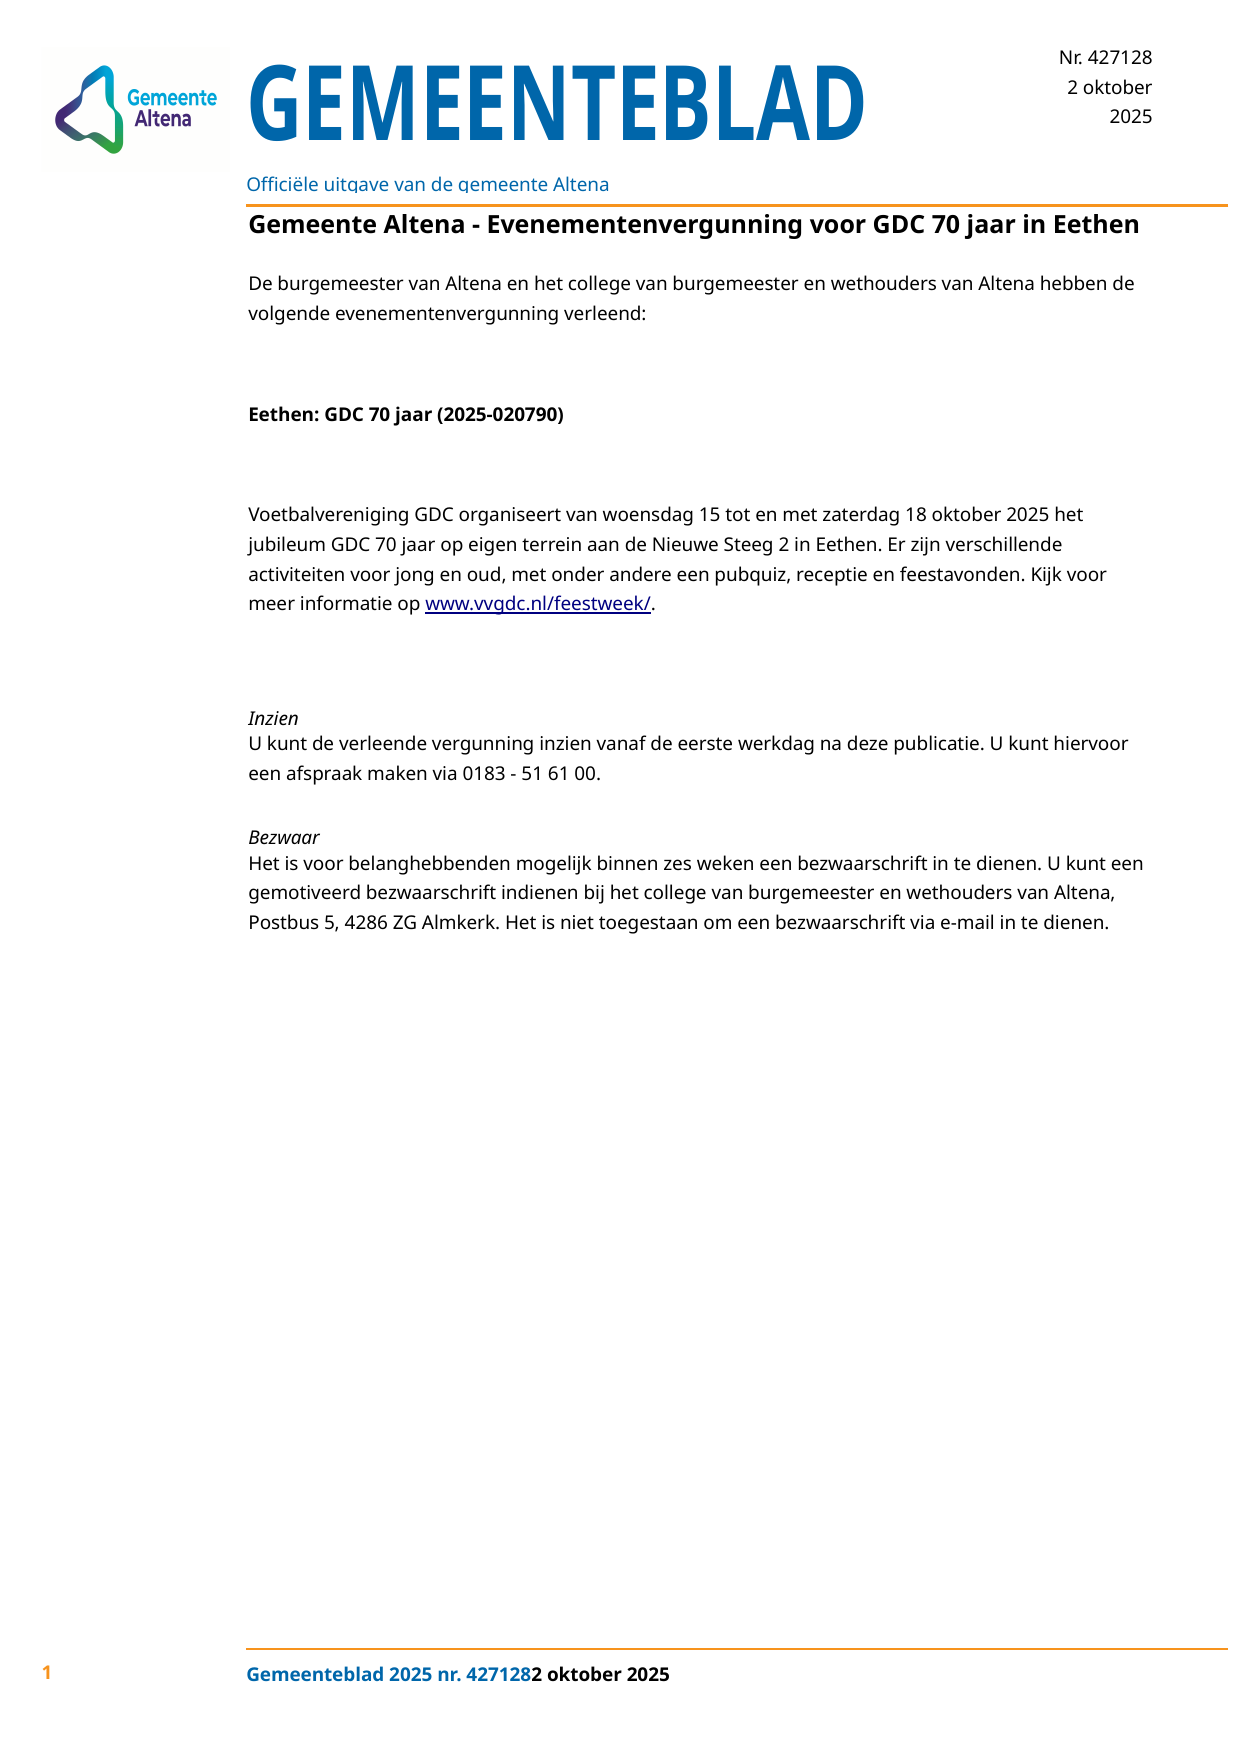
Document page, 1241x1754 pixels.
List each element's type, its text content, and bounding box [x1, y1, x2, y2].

text U kunt de verleende vergunning inzien vanaf de eerste werkdag na deze publicatie. U kunt hiervoor een afspraak maken via 0183 - 51 61 00. [248, 730, 1152, 786]
text De burgemeester van Altena en het college van burgemeester en wethouders van Altena hebben de volgende evenementenvergunning verleend: [248, 270, 1152, 326]
picture [41, 47, 231, 172]
text Het is voor belanghebbenden mogelijk binnen zes weken een bezwaarschrift in te dienen. U kunt een gemotiveerd bezwaarschrift indienen bij het college van burgemeester en wethouders van Altena, Postbus 5, 4286 ZG Almkerk. Het is niet toegestaan om een bezwaarschrift via e-mail in te dienen. [248, 850, 1152, 934]
text Gemeente Altena - Evenementenvergunning voor GDC 70 jaar in Eethen [248, 207, 1152, 241]
text Inzien [248, 705, 1152, 730]
text Voetbalvereniging GDC organiseert van woensdag 15 tot en met zaterdag 18 oktober 2025 het jubileum GDC 70 jaar op eigen terrein aan de Nieuwe Steeg 2 in Eethen. Er zijn verschillende activiteiten voor jong en oud, met onder andere een pubquiz, receptie en feestavonden. Kijk voor meer informatie op www.vvgdc.nl/feestweek/. [248, 502, 1152, 616]
text Bezwaar [248, 824, 1152, 850]
text Eethen: GDC 70 jaar (2025-020790) [248, 401, 1152, 426]
